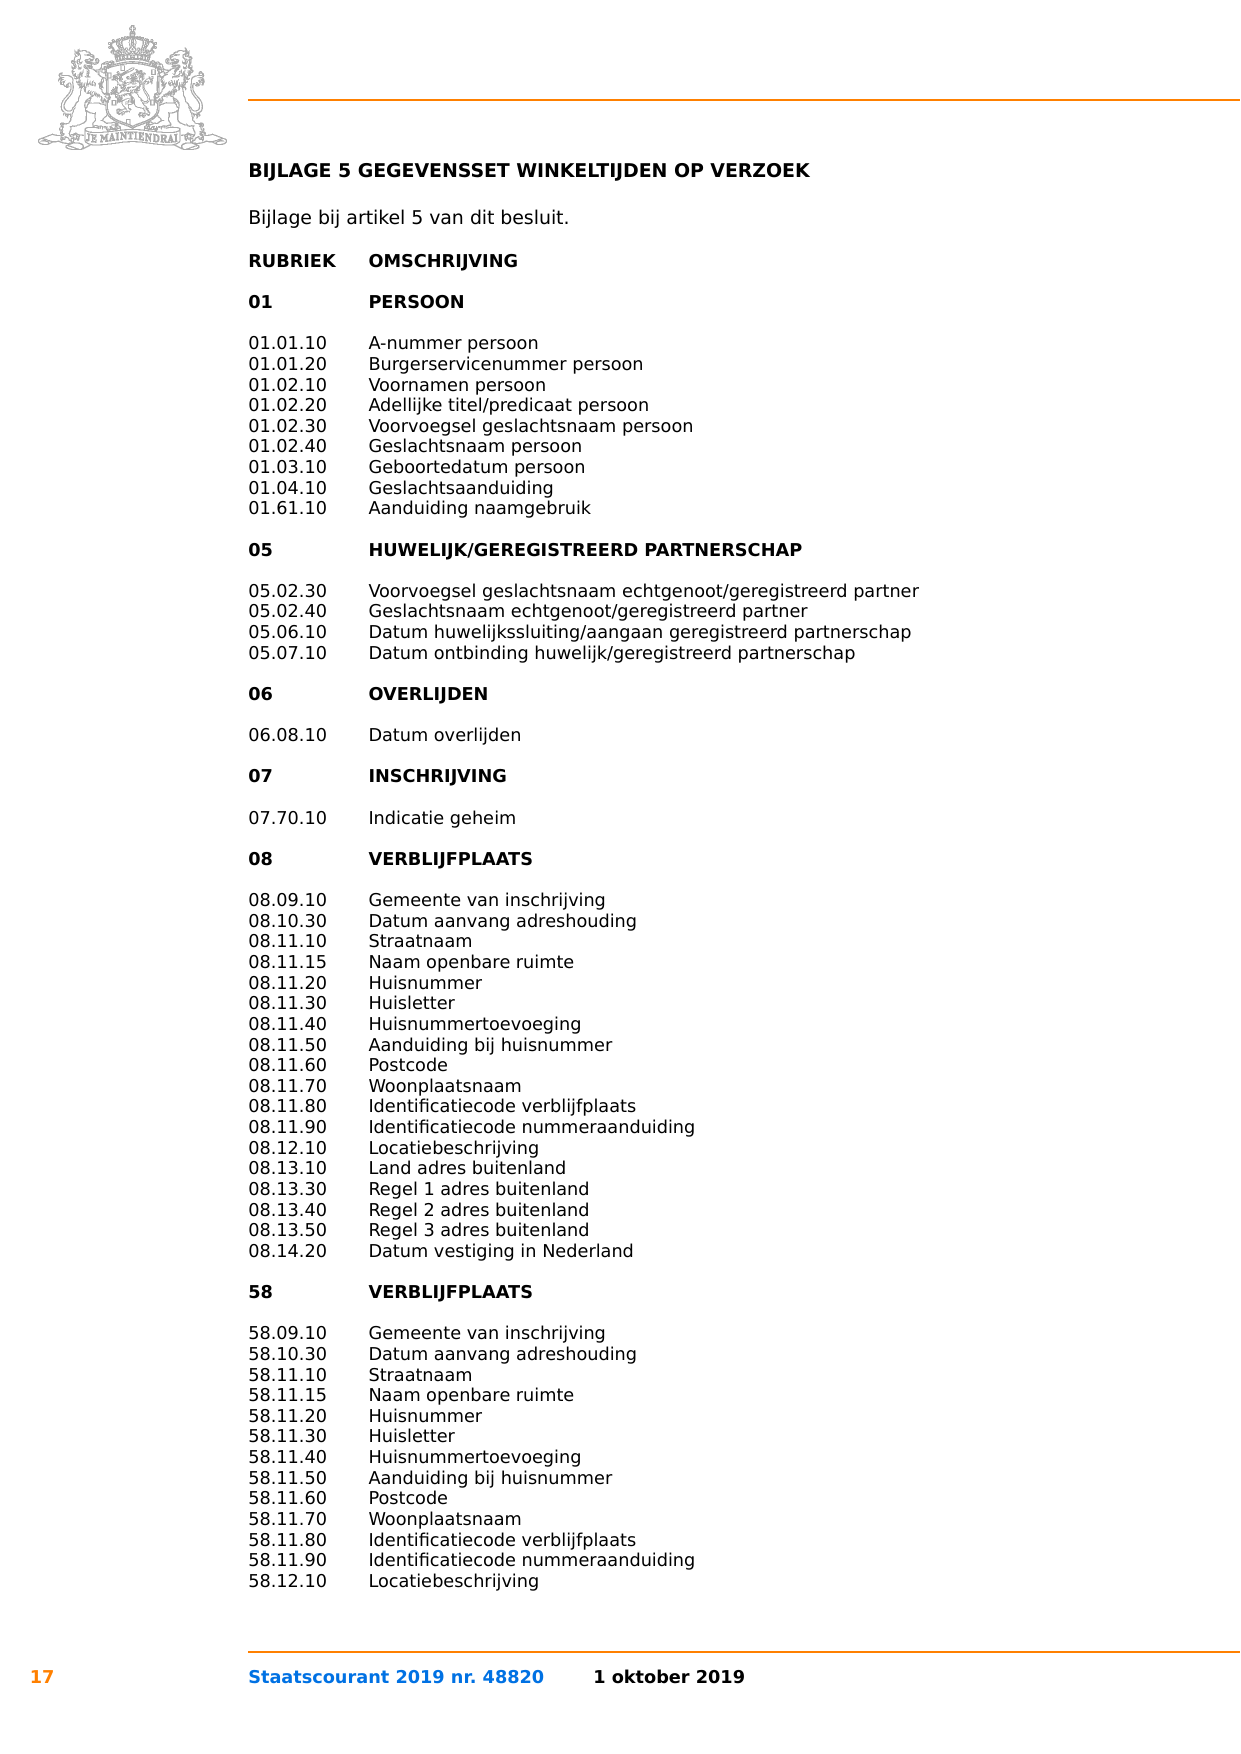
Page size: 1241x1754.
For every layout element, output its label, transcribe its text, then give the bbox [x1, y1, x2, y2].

table_cell [363, 560, 1163, 581]
table_cell Gemeente van inschrijving [363, 890, 1163, 911]
table_cell Huisnummer [363, 1406, 1163, 1426]
table_cell [248, 313, 362, 333]
table_cell [363, 1303, 1163, 1323]
table_cell 07.70.10 [248, 808, 362, 828]
table_cell Datum aanvang adreshouding [363, 1344, 1163, 1364]
table_cell Regel 2 adres buitenland [363, 1200, 1163, 1220]
table_cell 08.13.50 [248, 1220, 362, 1241]
table_cell 05 [248, 540, 362, 560]
table_cell 01.02.40 [248, 436, 362, 457]
table_cell 58.09.10 [248, 1323, 362, 1344]
table_cell 58.12.10 [248, 1571, 362, 1591]
table_cell 01.02.30 [248, 416, 362, 436]
table_cell 08.13.30 [248, 1179, 362, 1199]
table_cell 58.11.60 [248, 1488, 362, 1509]
table_cell 01.03.10 [248, 457, 362, 478]
table_cell 06.08.10 [248, 725, 362, 746]
table_cell 01 [248, 292, 362, 313]
table_cell Identificatiecode verblijfplaats [363, 1096, 1163, 1117]
table_cell [363, 828, 1163, 849]
table_cell 01.02.20 [248, 395, 362, 416]
table_cell 08.13.40 [248, 1200, 362, 1220]
table_cell [363, 519, 1163, 539]
table_cell 05.02.40 [248, 601, 362, 622]
table_cell 58.11.10 [248, 1365, 362, 1385]
table_cell Naam openbare ruimte [363, 952, 1163, 973]
table_cell VERBLIJFPLAATS [363, 1282, 1163, 1303]
table_cell 58.11.20 [248, 1406, 362, 1426]
table_cell [363, 313, 1163, 333]
table_cell Locatiebeschrijving [363, 1138, 1163, 1158]
table_cell [248, 271, 362, 292]
table_cell Identificatiecode nummeraanduiding [363, 1117, 1163, 1138]
table_cell [248, 1261, 362, 1282]
table_cell 01.04.10 [248, 478, 362, 498]
table_cell Geslachtsaanduiding [363, 478, 1163, 498]
table_cell [248, 828, 362, 849]
table_cell 06 [248, 684, 362, 704]
table_cell 08.09.10 [248, 890, 362, 911]
table_cell Locatiebeschrijving [363, 1571, 1163, 1591]
table_cell [248, 787, 362, 808]
table_cell 58.11.40 [248, 1447, 362, 1468]
picture [38, 25, 227, 150]
table_cell [363, 705, 1163, 725]
table_cell VERBLIJFPLAATS [363, 849, 1163, 869]
text Bijlage bij artikel 5 van dit besluit. [248, 207, 1163, 229]
table_cell 08.11.70 [248, 1076, 362, 1096]
table_cell Aanduiding naamgebruik [363, 498, 1163, 519]
table_cell Datum ontbinding huwelijk/geregistreerd partnerschap [363, 643, 1163, 663]
table_cell [363, 663, 1163, 684]
table_cell Aanduiding bij huisnummer [363, 1468, 1163, 1488]
table_header RUBRIEK [248, 251, 362, 271]
table_cell 08.13.10 [248, 1158, 362, 1179]
table_cell 05.07.10 [248, 643, 362, 663]
table_cell [363, 746, 1163, 766]
table_cell Voorvoegsel geslachtsnaam echtgenoot/geregistreerd partner [363, 581, 1163, 601]
table_cell 58.11.80 [248, 1530, 362, 1550]
table_cell [248, 705, 362, 725]
table_cell [248, 663, 362, 684]
table_cell 05.02.30 [248, 581, 362, 601]
table_cell Datum vestiging in Nederland [363, 1241, 1163, 1261]
table_cell 58.10.30 [248, 1344, 362, 1364]
table_cell 01.61.10 [248, 498, 362, 519]
table_cell Huisnummertoevoeging [363, 1447, 1163, 1468]
table_cell 58 [248, 1282, 362, 1303]
table_cell 01.02.10 [248, 375, 362, 395]
table_cell Postcode [363, 1488, 1163, 1509]
table_cell 08.11.20 [248, 973, 362, 993]
table_cell 01.01.10 [248, 333, 362, 354]
table_cell [363, 870, 1163, 890]
table_cell 08 [248, 849, 362, 869]
table_cell INSCHRIJVING [363, 766, 1163, 787]
table_cell 08.11.50 [248, 1035, 362, 1055]
table_cell [363, 1261, 1163, 1282]
table_cell Aanduiding bij huisnummer [363, 1035, 1163, 1055]
table_cell Voornamen persoon [363, 375, 1163, 395]
table_cell Datum aanvang adreshouding [363, 911, 1163, 931]
table_cell 08.11.40 [248, 1014, 362, 1034]
table_cell Adellijke titel/predicaat persoon [363, 395, 1163, 416]
table_cell 08.11.60 [248, 1055, 362, 1076]
table_cell PERSOON [363, 292, 1163, 313]
table_cell [248, 1303, 362, 1323]
table_cell 08.11.90 [248, 1117, 362, 1138]
table_cell Huisnummertoevoeging [363, 1014, 1163, 1034]
table_cell 58.11.15 [248, 1385, 362, 1406]
table_cell 08.12.10 [248, 1138, 362, 1158]
table_cell Land adres buitenland [363, 1158, 1163, 1179]
table_cell 08.11.15 [248, 952, 362, 973]
subtitle BIJLAGE 5 GEGEVENSSET WINKELTIJDEN OP VERZOEK [248, 160, 1163, 182]
table_cell [248, 870, 362, 890]
table_cell Regel 1 adres buitenland [363, 1179, 1163, 1199]
table_cell Burgerservicenummer persoon [363, 354, 1163, 374]
table_cell Indicatie geheim [363, 808, 1163, 828]
table_header OMSCHRIJVING [363, 251, 1163, 271]
table_cell 08.10.30 [248, 911, 362, 931]
table_cell Woonplaatsnaam [363, 1509, 1163, 1529]
table_cell 58.11.50 [248, 1468, 362, 1488]
table_cell 58.11.90 [248, 1550, 362, 1571]
table_cell A-nummer persoon [363, 333, 1163, 354]
table_cell Huisletter [363, 993, 1163, 1014]
table_cell Straatnaam [363, 1365, 1163, 1385]
table_cell Huisletter [363, 1426, 1163, 1447]
table_cell Identificatiecode verblijfplaats [363, 1530, 1163, 1550]
table_cell Voorvoegsel geslachtsnaam persoon [363, 416, 1163, 436]
table_cell Straatnaam [363, 931, 1163, 952]
table_cell Gemeente van inschrijving [363, 1323, 1163, 1344]
table_cell 08.14.20 [248, 1241, 362, 1261]
table_cell Naam openbare ruimte [363, 1385, 1163, 1406]
table_cell Datum huwelijkssluiting/aangaan geregistreerd partnerschap [363, 622, 1163, 643]
table_cell [248, 560, 362, 581]
table_cell 08.11.80 [248, 1096, 362, 1117]
table_cell Identificatiecode nummeraanduiding [363, 1550, 1163, 1571]
table_cell Geslachtsnaam persoon [363, 436, 1163, 457]
table_cell [248, 519, 362, 539]
table_cell 07 [248, 766, 362, 787]
table_cell OVERLIJDEN [363, 684, 1163, 704]
table_cell Geboortedatum persoon [363, 457, 1163, 478]
table_cell 05.06.10 [248, 622, 362, 643]
table_cell 08.11.30 [248, 993, 362, 1014]
table_cell 01.01.20 [248, 354, 362, 374]
table_cell [248, 746, 362, 766]
table_cell 58.11.70 [248, 1509, 362, 1529]
table_cell Woonplaatsnaam [363, 1076, 1163, 1096]
table_cell Regel 3 adres buitenland [363, 1220, 1163, 1241]
table_cell HUWELIJK/GEREGISTREERD PARTNERSCHAP [363, 540, 1163, 560]
table_cell [363, 271, 1163, 292]
table_cell 58.11.30 [248, 1426, 362, 1447]
table_cell Datum overlijden [363, 725, 1163, 746]
table_cell Geslachtsnaam echtgenoot/geregistreerd partner [363, 601, 1163, 622]
table_cell [363, 787, 1163, 808]
table_cell 08.11.10 [248, 931, 362, 952]
table_cell Postcode [363, 1055, 1163, 1076]
table_cell Huisnummer [363, 973, 1163, 993]
